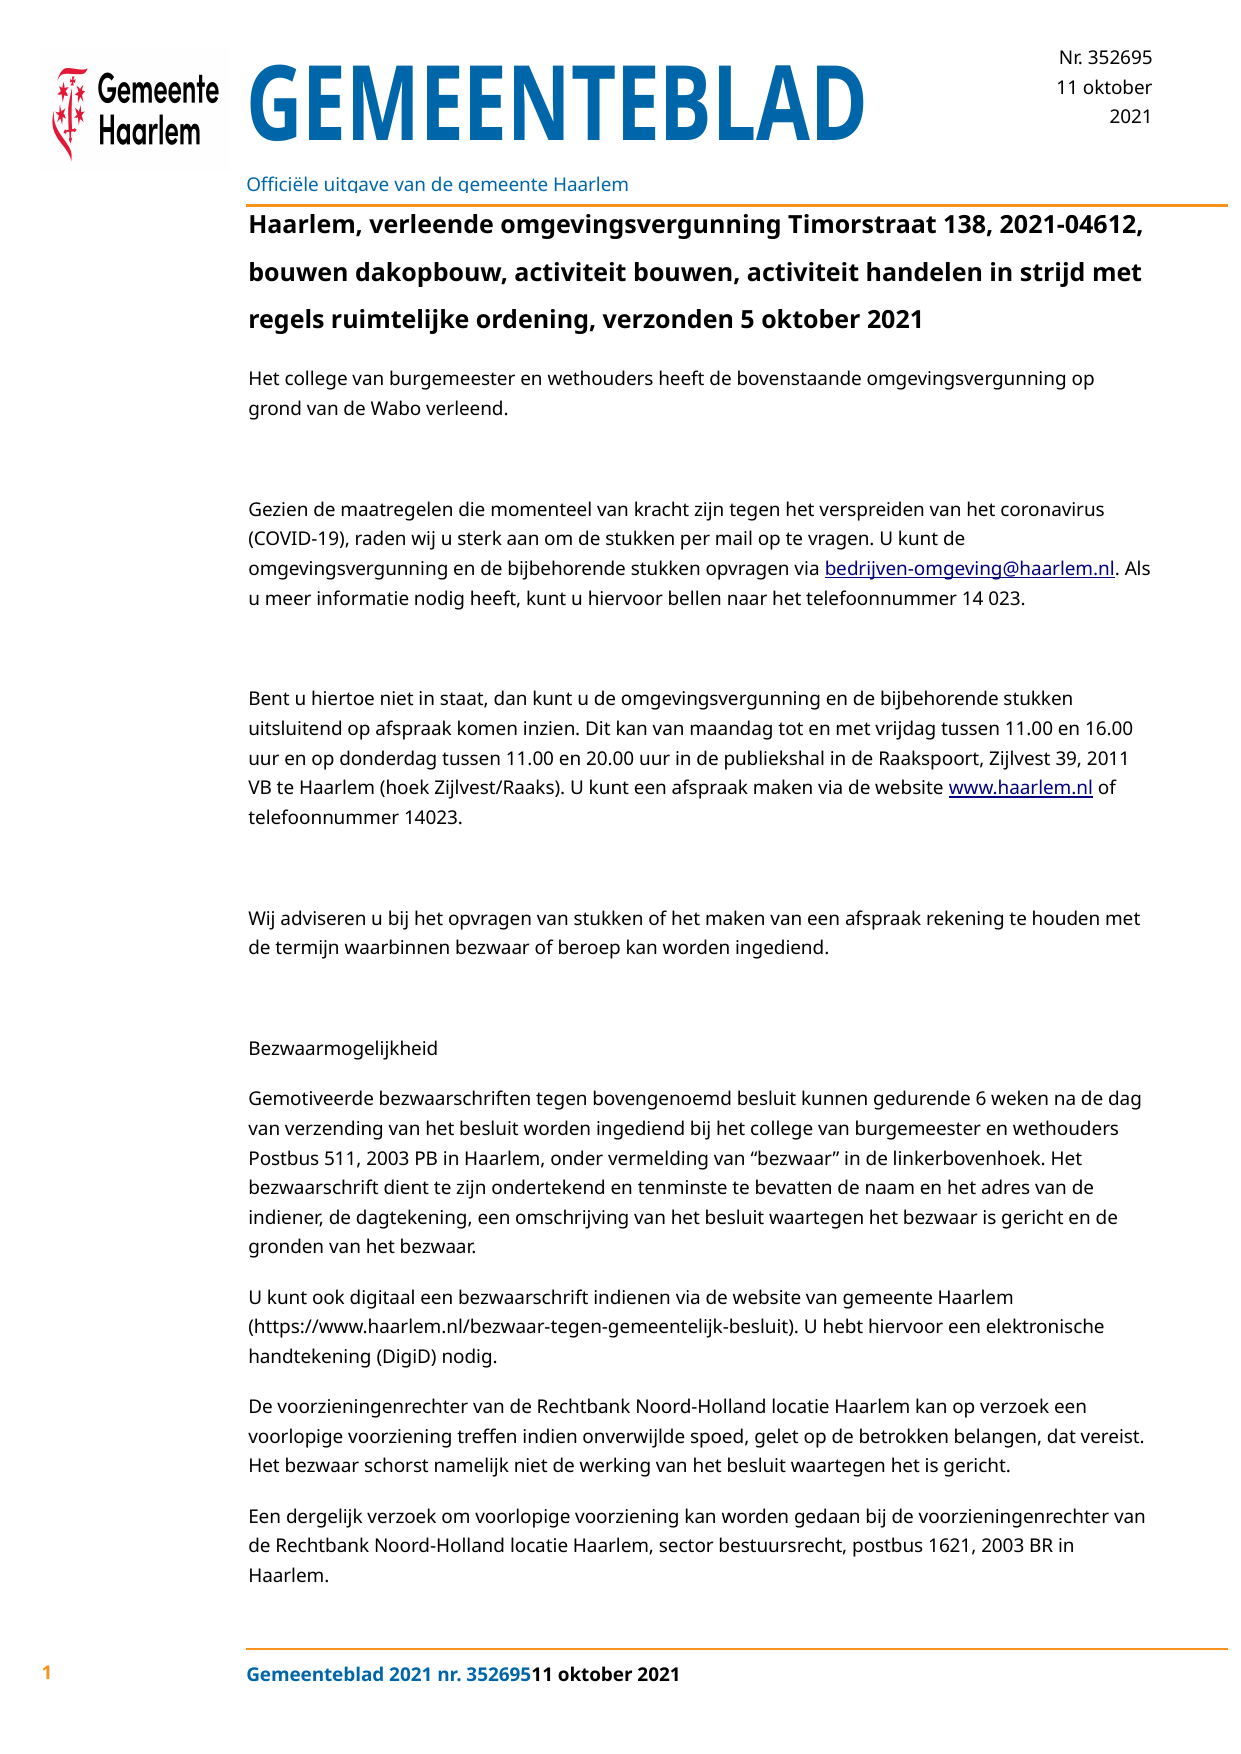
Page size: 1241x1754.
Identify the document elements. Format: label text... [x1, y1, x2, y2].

text De voorzieningenrechter van de Rechtbank Noord-Holland locatie Haarlem kan op verzoek een voorlopige voorziening treffen indien onverwijlde spoed, gelet op de betrokken belangen, dat vereist. Het bezwaar schorst namelijk niet de werking van het besluit waartegen het is gericht. [248, 1393, 1152, 1478]
text U kunt ook digitaal een bezwaarschrift indienen via de website van gemeente Haarlem (https://www.haarlem.nl/bezwaar-tegen-gemeentelijk-besluit). U hebt hiervoor een elektronische handtekening (DigiD) nodig. [248, 1284, 1152, 1369]
text Bezwaarmogelijkheid [248, 1035, 1152, 1061]
text Het college van burgemeester en wethouders heeft de bovenstaande omgevingsvergunning op grond van de Wabo verleend. [248, 366, 1152, 421]
picture [41, 47, 231, 172]
text Wij adviseren u bij het opvragen van stukken of het maken van een afspraak rekening te houden met de termijn waarbinnen bezwaar of beroep kan worden ingediend. [248, 905, 1152, 960]
text Gezien de maatregelen die momenteel van kracht zijn tegen het verspreiden van het coronavirus (COVID-19), raden wij u sterk aan om de stukken per mail op te vragen. U kunt de omgevingsvergunning en de bijbehorende stukken opvragen via bedrijven-omgeving@haarlem.nl. Als u meer informatie nodig heeft, kunt u hiervoor bellen naar het telefoonnummer 14 023. [248, 496, 1152, 610]
text Haarlem, verleende omgevingsvergunning Timorstraat 138, 2021-04612, bouwen dakopbouw, activiteit bouwen, activiteit handelen in strijd met regels ruimtelijke ordening, verzonden 5 oktober 2021 [248, 207, 1152, 336]
text Gemotiveerde bezwaarschriften tegen bovengenoemd besluit kunnen gedurende 6 weken na de dag van verzending van het besluit worden ingediend bij het college van burgemeester en wethouders Postbus 511, 2003 PB in Haarlem, onder vermelding van “bezwaar” in de linkerbovenhoek. Het bezwaarschrift dient te zijn ondertekend en tenminste te bevatten de naam en het adres van de indiener, de dagtekening, een omschrijving van het besluit waartegen het bezwaar is gericht en de gronden van het bezwaar. [248, 1086, 1152, 1259]
text Een dergelijk verzoek om voorlopige voorziening kan worden gedaan bij de voorzieningenrechter van de Rechtbank Noord-Holland locatie Haarlem, sector bestuursrecht, postbus 1621, 2003 BR in Haarlem. [248, 1503, 1152, 1588]
text Bent u hiertoe niet in staat, dan kunt u de omgevingsvergunning en de bijbehorende stukken uitsluitend op afspraak komen inzien. Dit kan van maandag tot en met vrijdag tussen 11.00 en 16.00 uur en op donderdag tussen 11.00 en 20.00 uur in de publiekshal in de Raakspoort, Zijlvest 39, 2011 VB te Haarlem (hoek Zijlvest/Raaks). U kunt een afspraak maken via de website www.haarlem.nl of telefoonnummer 14023. [248, 686, 1152, 829]
